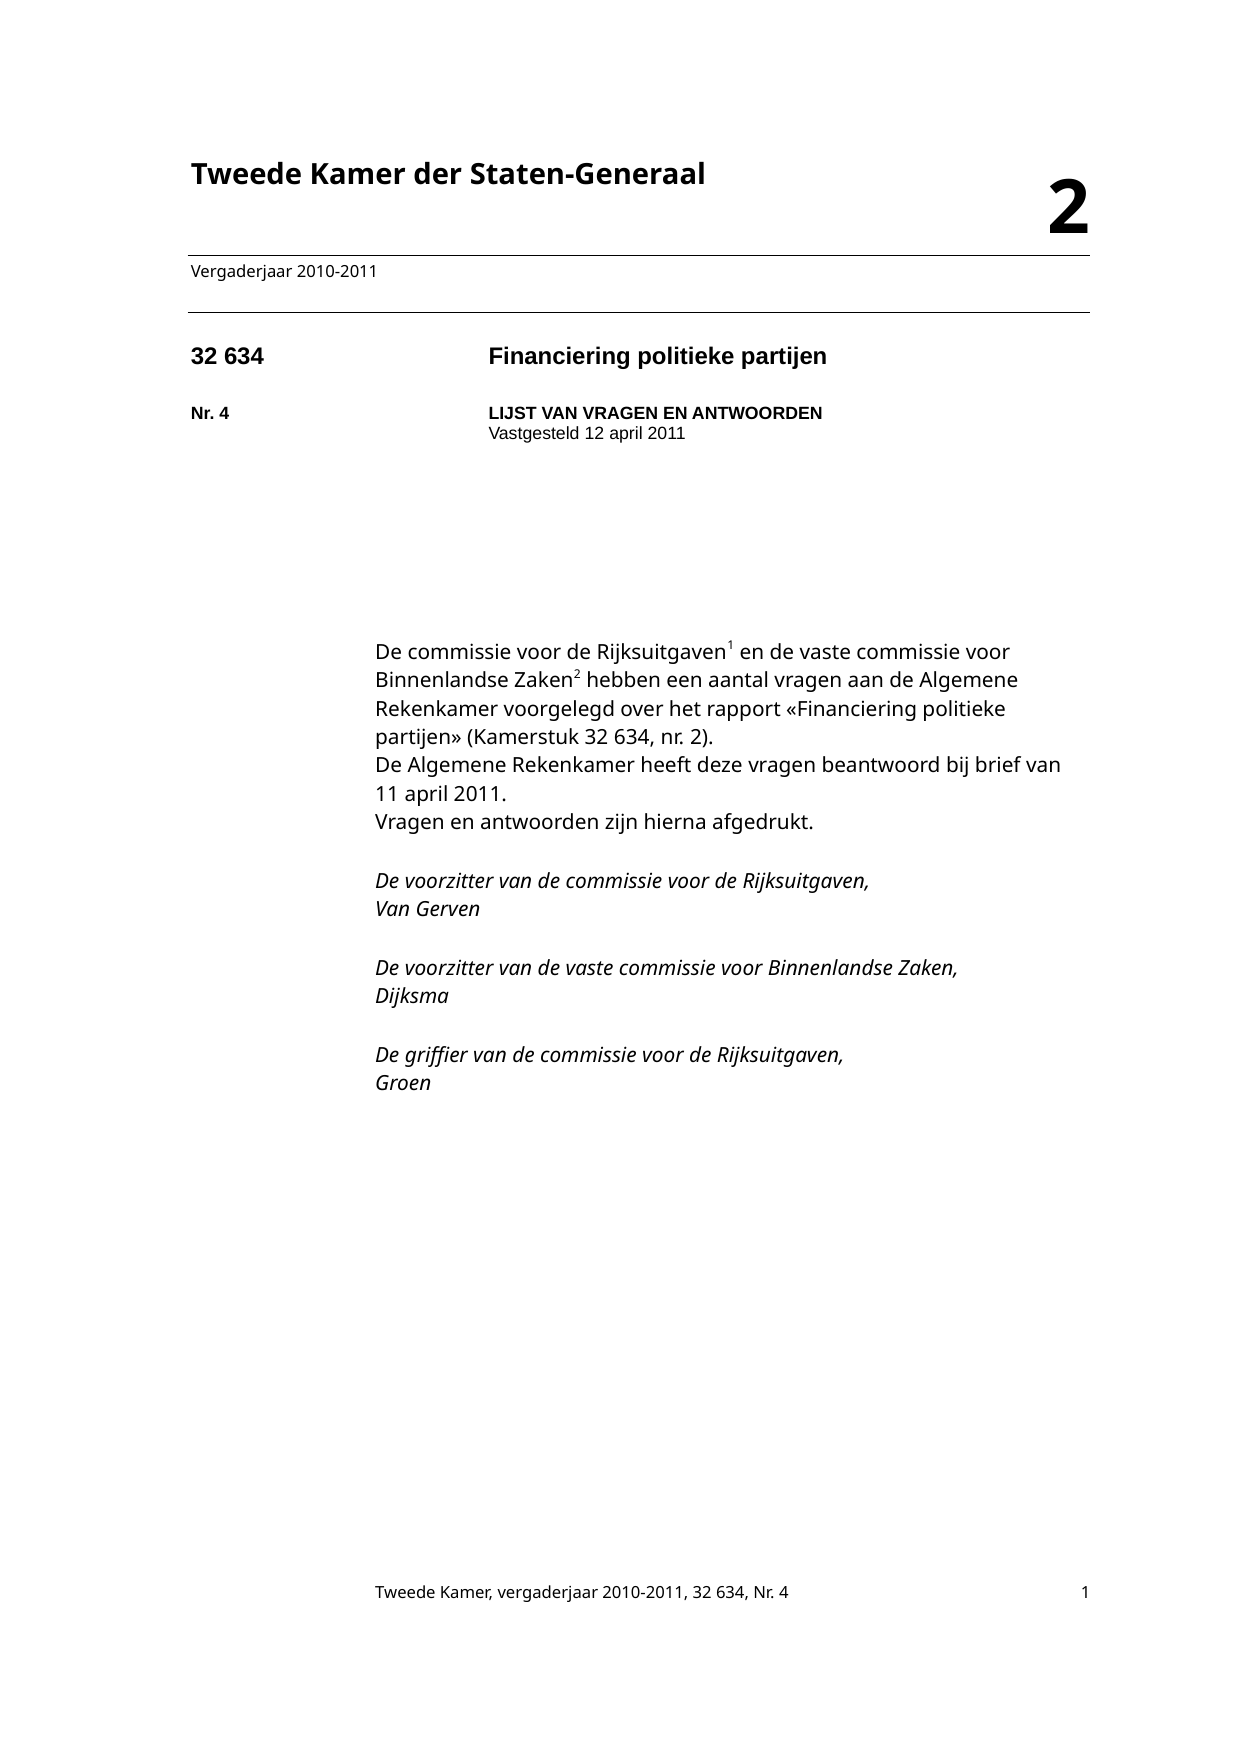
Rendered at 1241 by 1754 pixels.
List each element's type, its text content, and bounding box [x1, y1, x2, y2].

text De griffier van de commissie voor de Rijksuitgaven, [375, 1040, 1090, 1068]
table_cell [188, 313, 485, 339]
text Groen [375, 1068, 1090, 1097]
text De voorzitter van de commissie voor de Rijksuitgaven, [375, 866, 1090, 894]
table_cell Vergaderjaar 2010-2011 [188, 256, 485, 312]
text Vragen en antwoorden zijn hierna afgedrukt. [375, 807, 1090, 836]
text Dijksma [375, 981, 1090, 1010]
table_cell Nr. 4 [188, 399, 485, 518]
table_cell 32 634 [188, 339, 485, 399]
table_cell [485, 256, 1090, 312]
table_cell [485, 313, 1090, 339]
text Van Gerven [375, 894, 1090, 923]
text De Algemene Rekenkamer heeft deze vragen beantwoord bij brief van 11 april 2011. [375, 751, 1090, 807]
table_cell LIJST VAN VRAGEN EN ANTWOORDEN Vastgesteld 12 april 2011 [485, 399, 1090, 518]
text De commissie voor de Rijksuitgaven en de vaste commissie voor Binnenlandse Zaken hebben een aantal vragen aan de Algemene Rekenkamer voorgelegd over het rapport «Financiering politieke partijen» (Kamerstuk 32 634, nr. 2). [375, 637, 1090, 751]
text De voorzitter van de vaste commissie voor Binnenlandse Zaken, [375, 953, 1090, 981]
table_header Tweede Kamer der Staten-Generaal [188, 150, 909, 255]
table_cell Financiering politieke partijen [485, 339, 1090, 399]
table_header 2 [910, 150, 1090, 255]
